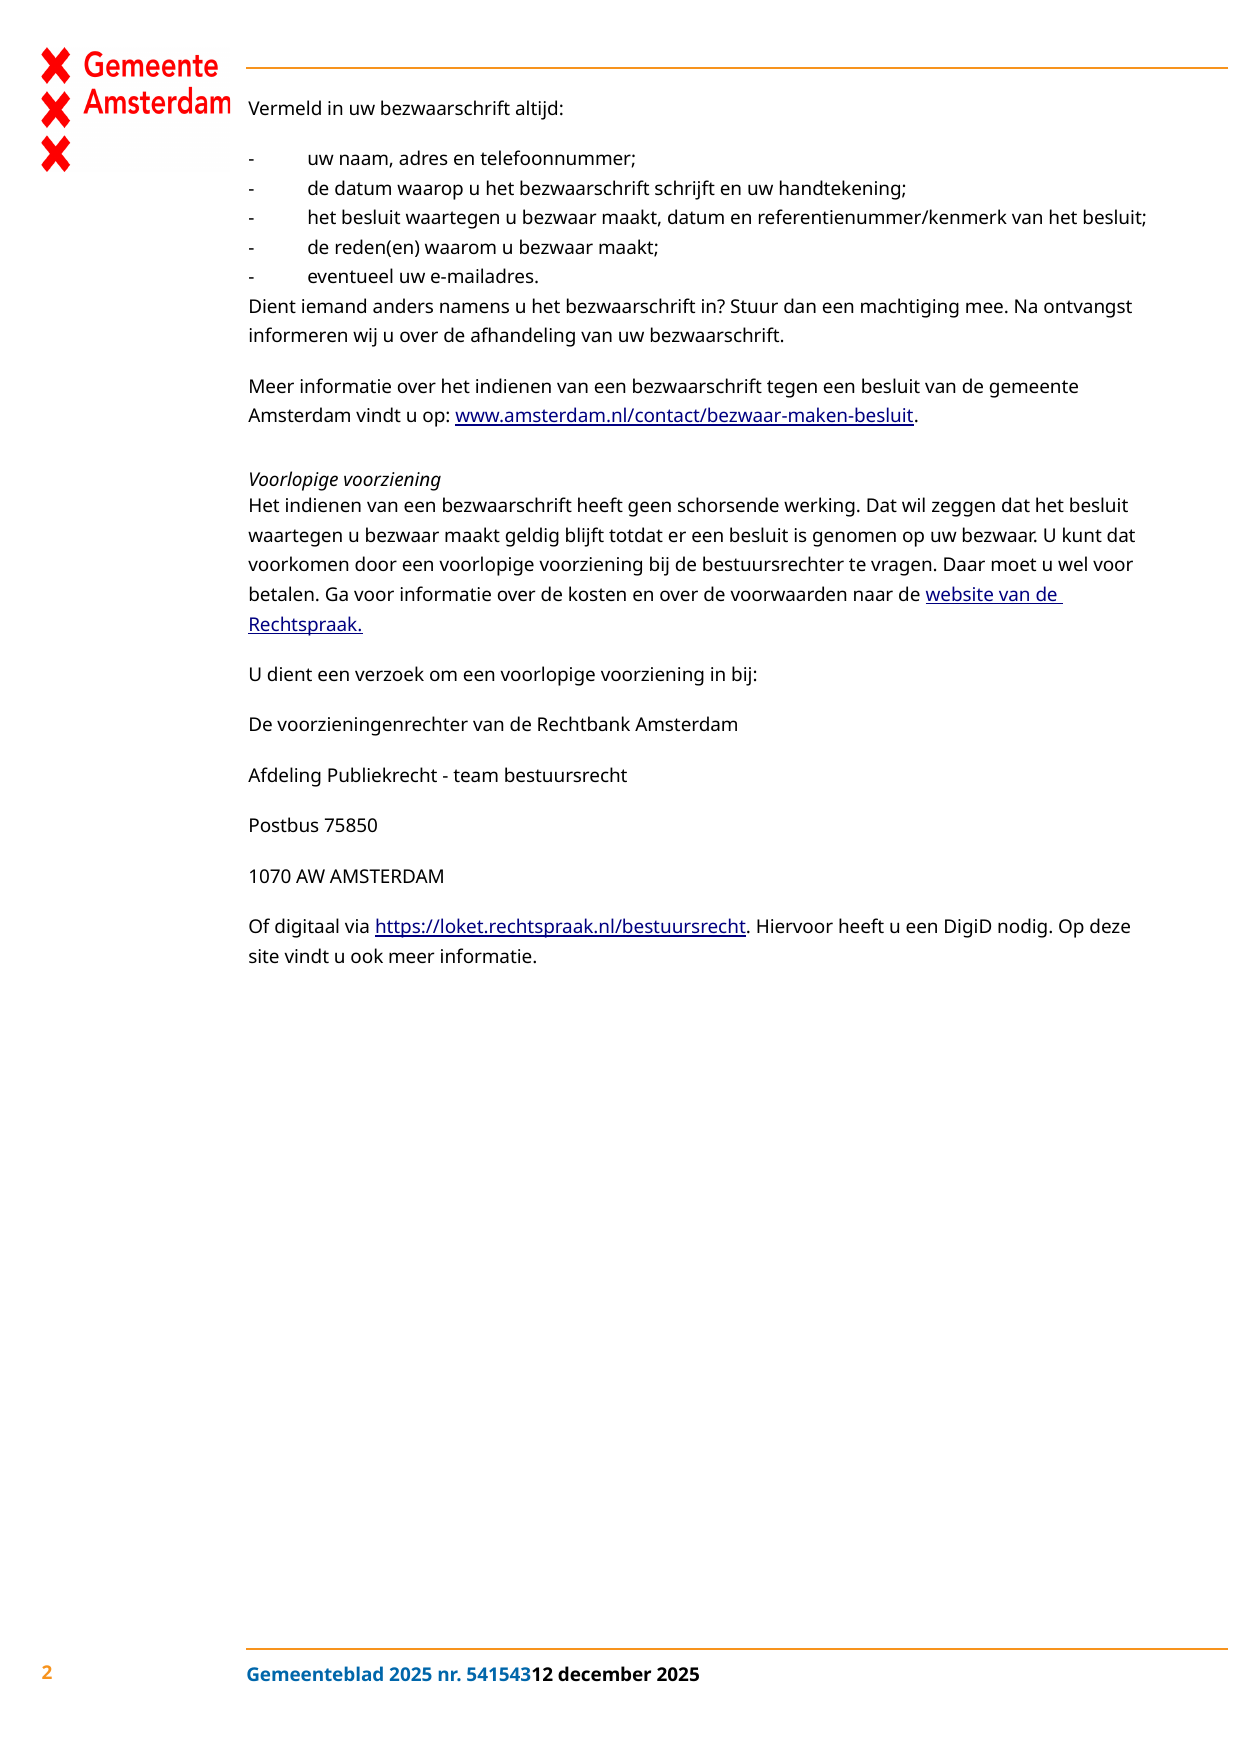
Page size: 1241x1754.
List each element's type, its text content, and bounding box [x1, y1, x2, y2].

list de reden(en) waarom u bezwaar maakt; [248, 234, 1152, 260]
text Vermeld in uw bezwaarschrift altijd: [248, 95, 1152, 121]
text Of digitaal via https://loket.rechtspraak.nl/bestuursrecht. Hiervoor heeft u een DigiD nodig. Op deze site vindt u ook meer informatie. [248, 913, 1152, 968]
text Afdeling Publiekrecht - team bestuursrecht [248, 762, 1152, 788]
text U dient een verzoek om een voorlopige voorziening in bij: [248, 661, 1152, 687]
text Voorlopige voorziening [248, 467, 1152, 492]
list de datum waarop u het bezwaarschrift schrijft en uw handtekening; [248, 175, 1152, 201]
text Dient iemand anders namens u het bezwaarschrift in? Stuur dan een machtiging mee. Na ontvangst informeren wij u over de afhandeling van uw bezwaarschrift. [248, 293, 1152, 348]
text De voorzieningenrechter van de Rechtbank Amsterdam [248, 712, 1152, 737]
text Meer informatie over het indienen van een bezwaarschrift tegen een besluit van de gemeente Amsterdam vindt u op: www.amsterdam.nl/contact/bezwaar-maken-besluit. [248, 373, 1152, 428]
text Postbus 75850 [248, 812, 1152, 838]
text 1070 AW AMSTERDAM [248, 863, 1152, 888]
text Het indienen van een bezwaarschrift heeft geen schorsende werking. Dat wil zeggen dat het besluit waartegen u bezwaar maakt geldig blijft totdat er een besluit is genomen op uw bezwaar. U kunt dat voorkomen door een voorlopige voorziening bij de bestuursrechter te vragen. Daar moet u wel voor betalen. Ga voor informatie over de kosten en over de voorwaarden naar de website van de Rechtspraak. [248, 492, 1152, 636]
picture [41, 47, 231, 172]
list eventueel uw e-mailadres. [248, 263, 1152, 289]
list het besluit waartegen u bezwaar maakt, datum en referentienummer/kenmerk van het besluit; [248, 204, 1152, 230]
list uw naam, adres en telefoonnummer; [248, 145, 1152, 171]
